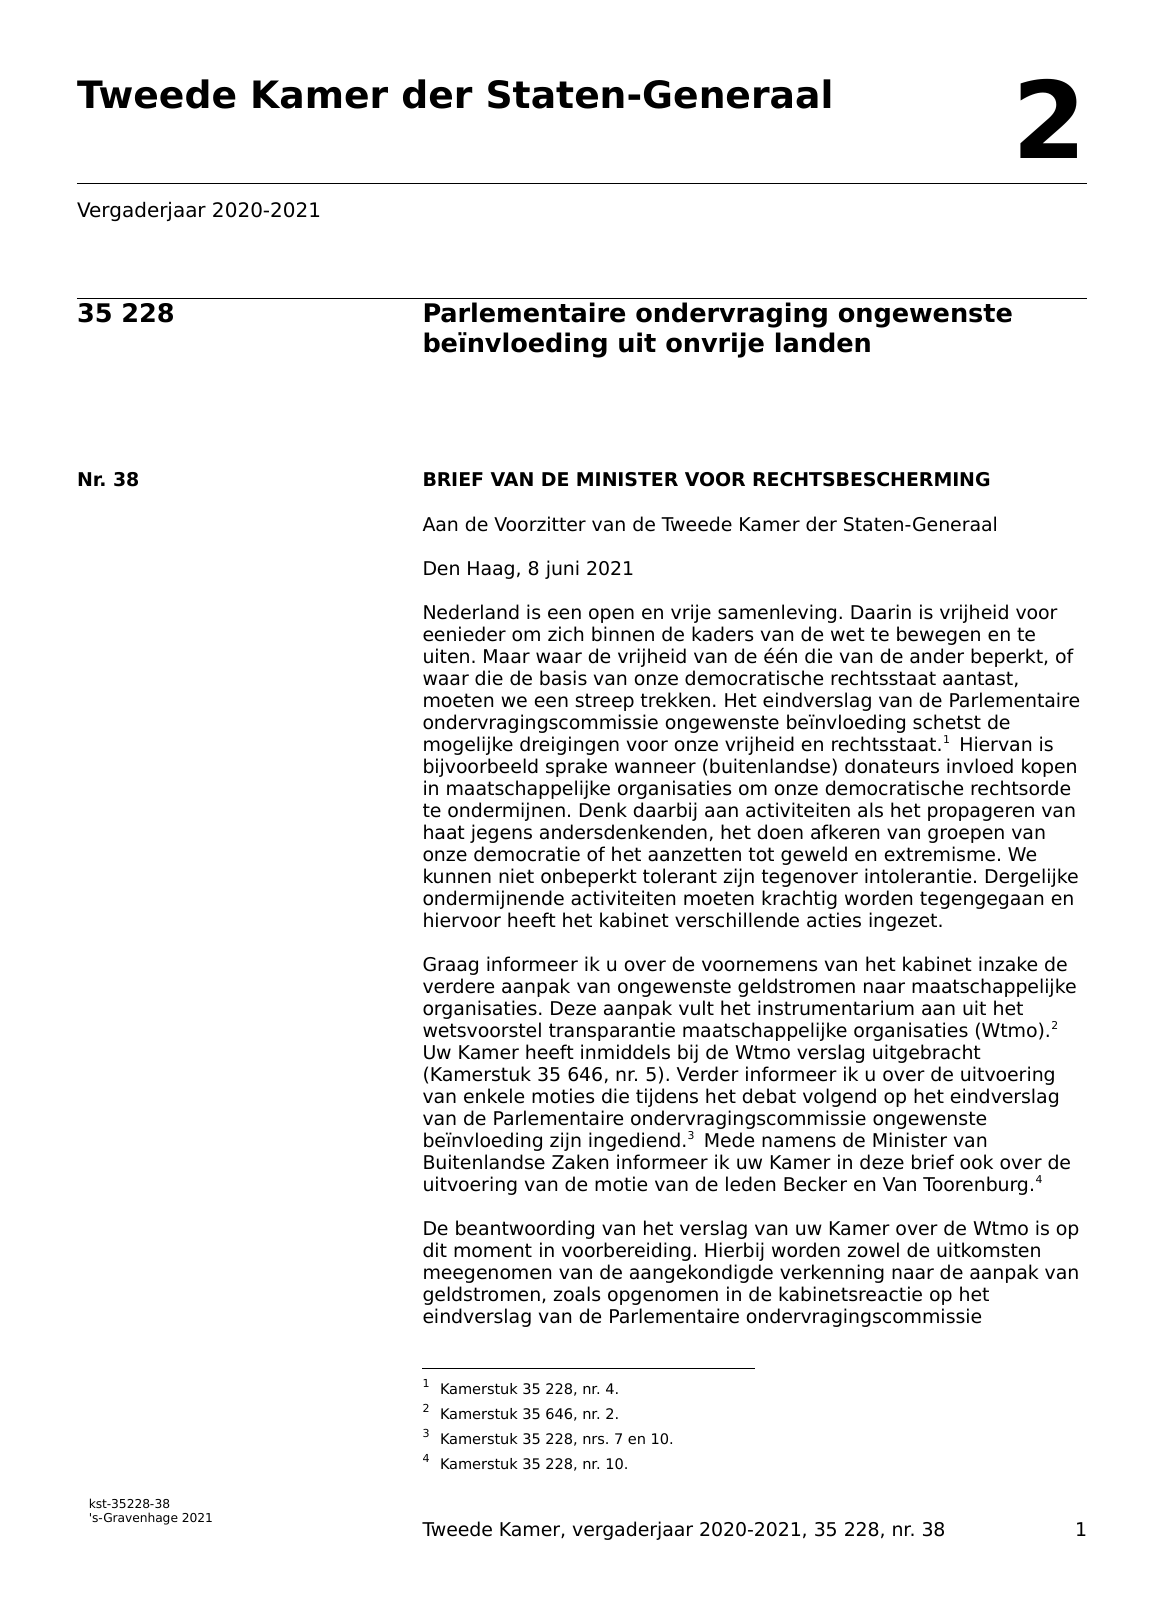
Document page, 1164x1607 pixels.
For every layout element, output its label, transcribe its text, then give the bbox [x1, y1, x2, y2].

subtitle Nr. 38 BRIEF VAN DE MINISTER VOOR RECHTSBESCHERMING [77, 469, 1087, 491]
text Kamerstuk 35 228, nrs. 7 en 10. [422, 1427, 1087, 1449]
text Kamerstuk 35 646, nr. 2. [422, 1402, 1087, 1424]
table_header Tweede Kamer der Staten-Generaal [77, 59, 886, 183]
text Nederland is een open en vrije samenleving. Daarin is vrijheid voor eenieder om zich binnen de kaders van de wet te bewegen en te uiten. Maar waar de vrijheid van de één die van de ander beperkt, of waar die de basis van onze democratische rechtsstaat aantast, moeten we een streep trekken. Het eindverslag van de Parlementaire ondervragingscommissie ongewenste beïnvloeding schetst de mogelijke dreigingen voor onze vrijheid en rechtsstaat. Hiervan is bijvoorbeeld sprake wanneer (buitenlandse) donateurs invloed kopen in maatschappelijke organisaties om onze democratische rechtsorde te ondermijnen. Denk daarbij aan activiteiten als het propageren van haat jegens andersdenkenden, het doen afkeren van groepen van onze democratie of het aanzetten tot geweld en extremisme. We kunnen niet onbeperkt tolerant zijn tegenover intolerantie. Dergelijke ondermijnende activiteiten moeten krachtig worden tegengegaan en hiervoor heeft het kabinet verschillende acties ingezet. [422, 602, 1087, 932]
text Aan de Voorzitter van de Tweede Kamer der Staten-Generaal [422, 513, 1087, 536]
text De beantwoording van het verslag van uw Kamer over de Wtmo is op dit moment in voorbereiding. Hierbij worden zowel de uitkomsten meegenomen van de aangekondigde verkenning naar de aanpak van geldstromen, zoals opgenomen in de kabinetsreactie op het eindverslag van de Parlementaire ondervragingscommissie [422, 1218, 1087, 1328]
text Graag informeer ik u over de voornemens van het kabinet inzake de verdere aanpak van ongewenste geldstromen naar maatschappelijke organisaties. Deze aanpak vult het instrumentarium aan uit het wetsvoorstel transparantie maatschappelijke organisaties (Wtmo). Uw Kamer heeft inmiddels bij de Wtmo verslag uitgebracht (Kamerstuk 35 646, nr. 5). Verder informeer ik u over de uitvoering van enkele moties die tijdens het debat volgend op het eindverslag van de Parlementaire ondervragingscommissie ongewenste beïnvloeding zijn ingediend. Mede namens de Minister van Buitenlandse Zaken informeer ik uw Kamer in deze brief ook over de uitvoering van de motie van de leden Becker en Van Toorenburg. [422, 954, 1087, 1196]
text Den Haag, 8 juni 2021 [422, 558, 1087, 580]
text Kamerstuk 35 228, nr. 10. [422, 1452, 1087, 1474]
table_header 2 [886, 59, 1087, 183]
text Kamerstuk 35 228, nr. 4. [422, 1377, 1087, 1399]
subtitle 35 228 Parlementaire ondervraging ongewenste beïnvloeding uit onvrije landen [77, 299, 1087, 358]
table_cell Vergaderjaar 2020-2021 [77, 184, 1087, 298]
text 's-Gravenhage 2021 [88, 1511, 323, 1525]
text kst-35228-38 [88, 1497, 323, 1511]
